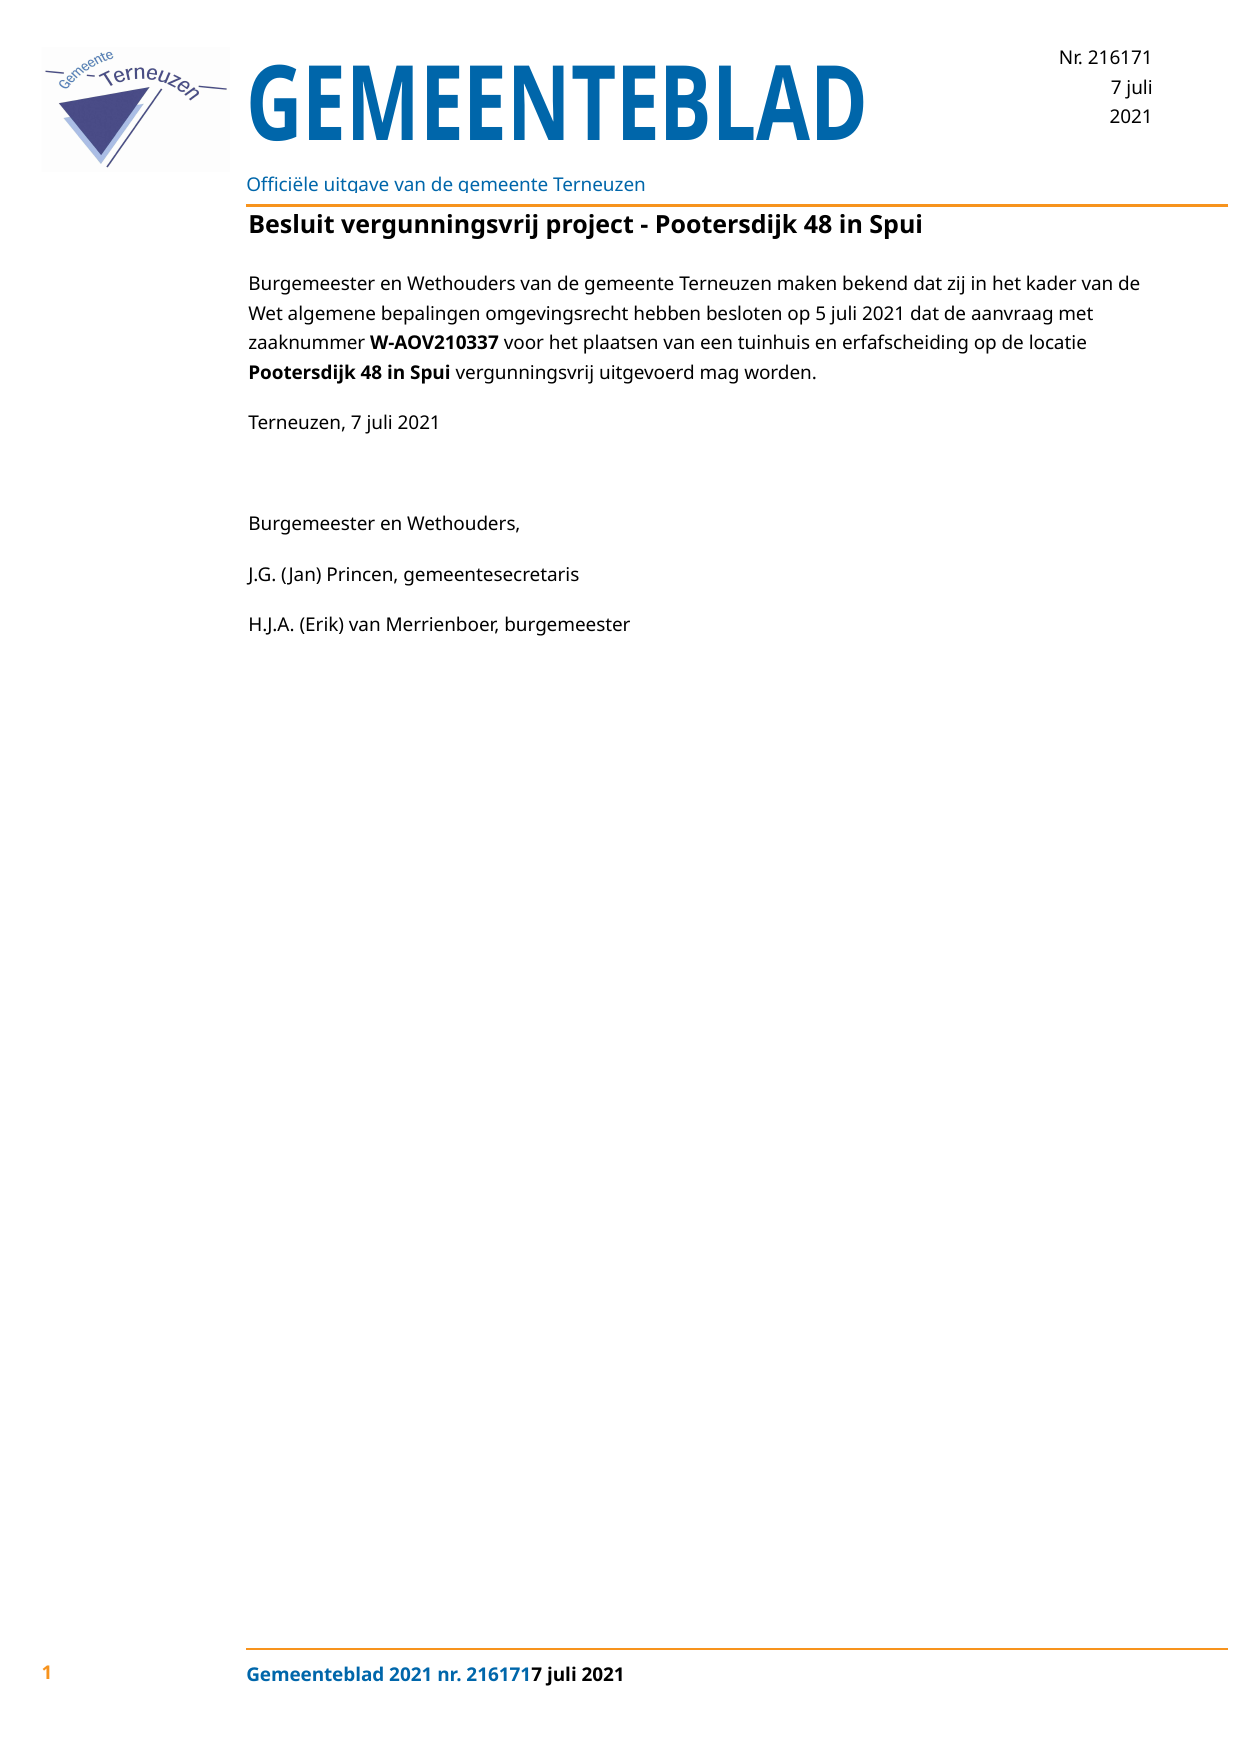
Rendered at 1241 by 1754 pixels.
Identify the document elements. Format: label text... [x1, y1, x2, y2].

text Burgemeester en Wethouders van de gemeente Terneuzen maken bekend dat zij in het kader van de Wet algemene bepalingen omgevingsrecht hebben besloten op 5 juli 2021 dat de aanvraag met zaaknummer W-AOV210337 voor het plaatsen van een tuinhuis en erfafscheiding op de locatie Pootersdijk 48 in Spui vergunningsvrij uitgevoerd mag worden. [248, 270, 1152, 385]
text H.J.A. (Erik) van Merrienboer, burgemeester [248, 611, 1152, 637]
text Besluit vergunningsvrij project - Pootersdijk 48 in Spui [248, 207, 1152, 241]
text J.G. (Jan) Princen, gemeentesecretaris [248, 561, 1152, 586]
text Burgemeester en Wethouders, [248, 510, 1152, 536]
picture [41, 47, 231, 172]
text Terneuzen, 7 juli 2021 [248, 409, 1152, 435]
